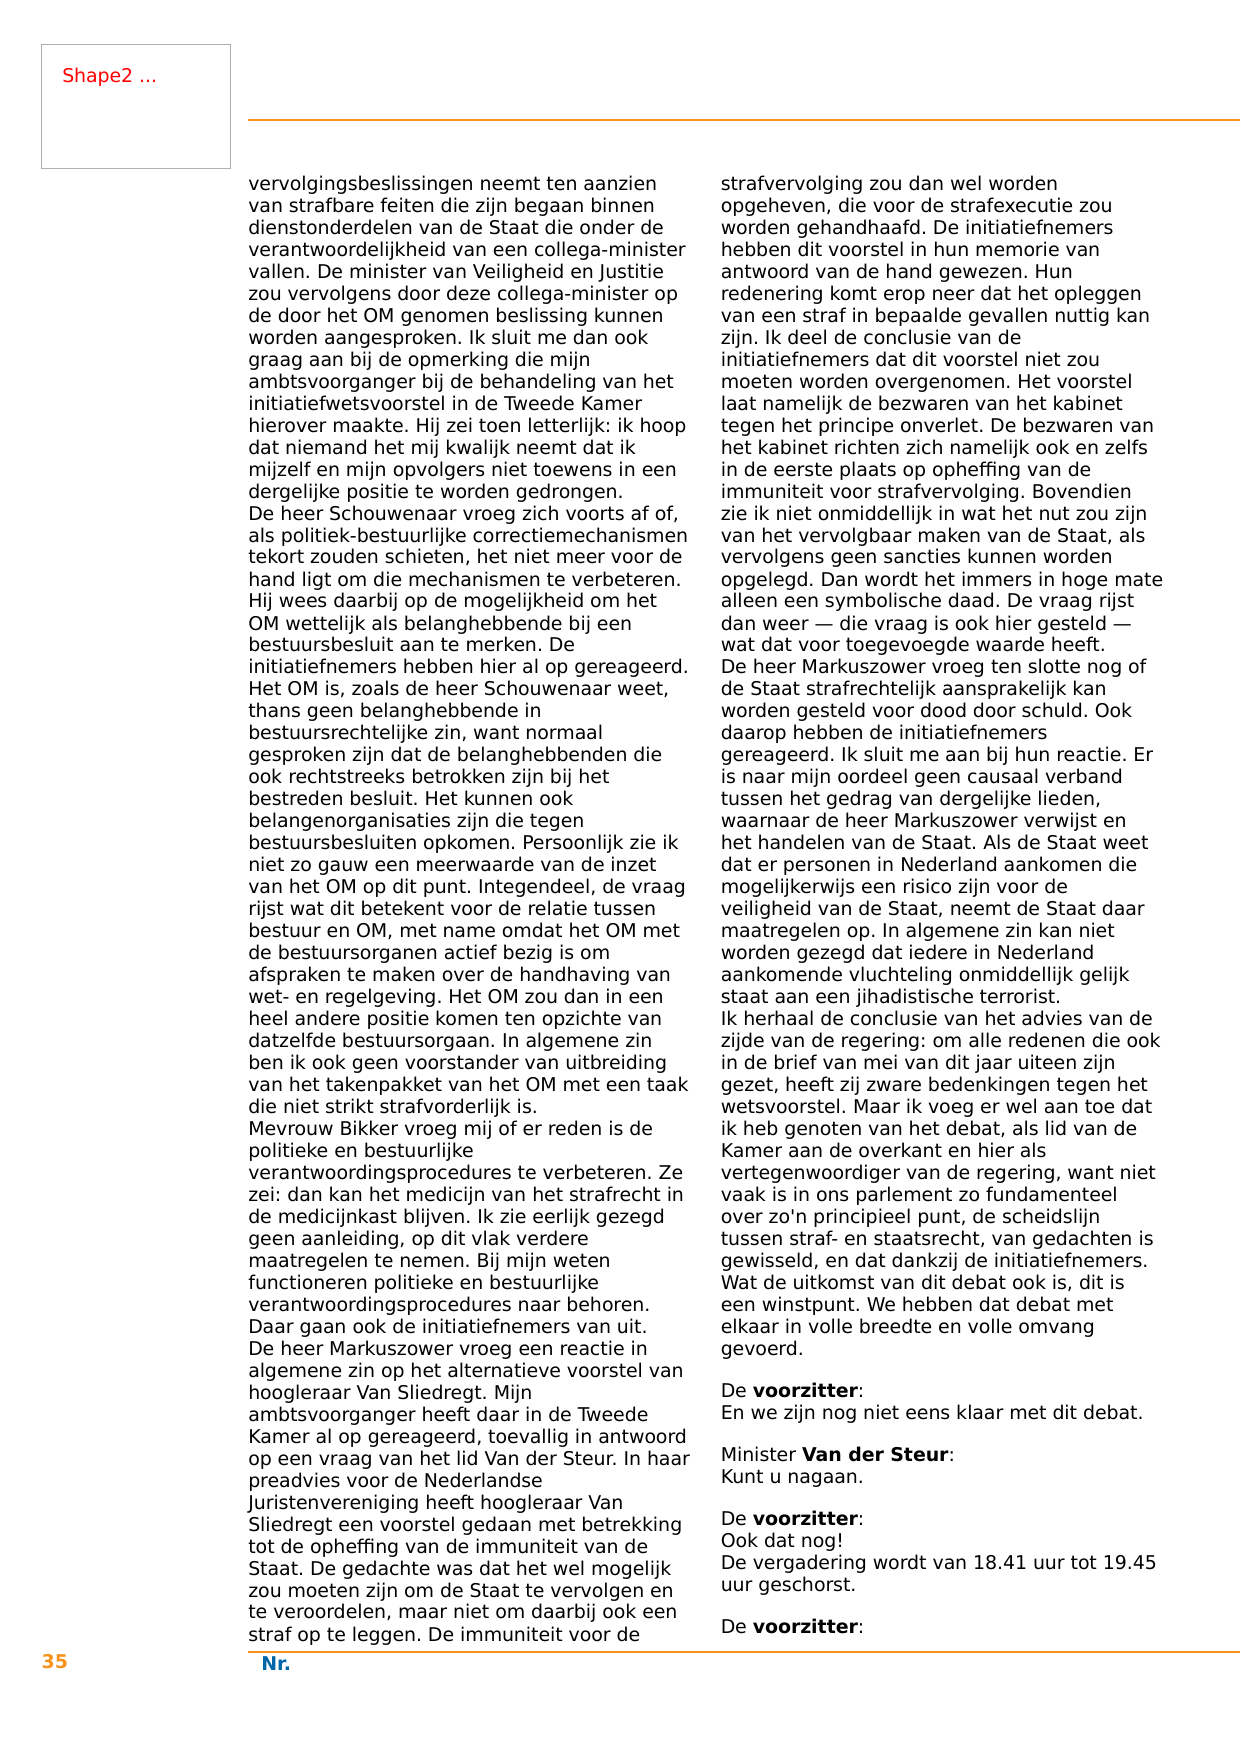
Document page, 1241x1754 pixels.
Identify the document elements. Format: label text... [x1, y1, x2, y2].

text De voorzitter: [721, 1380, 1163, 1402]
text En we zijn nog niet eens klaar met dit debat. [721, 1402, 1163, 1424]
text De vergadering wordt van 18.41 uur tot 19.45 uur geschorst. [721, 1552, 1163, 1596]
text De heer Markuszower vroeg een reactie in algemene zin op het alternatieve voorstel van hoogleraar Van Sliedregt. Mijn ambtsvoorganger heeft daar in de Tweede Kamer al op gereageerd, toevallig in antwoord op een vraag van het lid Van der Steur. In haar preadvies voor de Nederlandse Juristenvereniging heeft hoogleraar Van Sliedregt een voorstel gedaan met betrekking tot de opheffing van de immuniteit van de Staat. De gedachte was dat het wel mogelijk zou moeten zijn om de Staat te vervolgen en te veroordelen, maar niet om daarbij ook een straf op te leggen. De immuniteit voor de [248, 1338, 691, 1645]
text Ook dat nog! [721, 1529, 1163, 1552]
text De voorzitter: [721, 1616, 1163, 1637]
text Minister Van der Steur: [721, 1444, 1163, 1466]
text vervolgingsbeslissingen neemt ten aanzien van strafbare feiten die zijn begaan binnen dienstonderdelen van de Staat die onder de verantwoordelijkheid van een collega-minister vallen. De minister van Veiligheid en Justitie zou vervolgens door deze collega-minister op de door het OM genomen beslissing kunnen worden aangesproken. Ik sluit me dan ook graag aan bij de opmerking die mijn ambtsvoorganger bij de behandeling van het initiatiefwetsvoorstel in de Tweede Kamer hierover maakte. Hij zei toen letterlijk: ik hoop dat niemand het mij kwalijk neemt dat ik mijzelf en mijn opvolgers niet toewens in een dergelijke positie te worden gedrongen. [248, 173, 691, 502]
text Ik herhaal de conclusie van het advies van de zijde van de regering: om alle redenen die ook in de brief van mei van dit jaar uiteen zijn gezet, heeft zij zware bedenkingen tegen het wetsvoorstel. Maar ik voeg er wel aan toe dat ik heb genoten van het debat, als lid van de Kamer aan de overkant en hier als vertegenwoordiger van de regering, want niet vaak is in ons parlement zo fundamenteel over zo'n principieel punt, de scheidslijn tussen straf- en staatsrecht, van gedachten is gewisseld, en dat dankzij de initiatiefnemers. Wat de uitkomst van dit debat ook is, dit is een winstpunt. We hebben dat debat met elkaar in volle breedte en volle omvang gevoerd. [721, 1008, 1163, 1360]
text De heer Markuszower vroeg ten slotte nog of de Staat strafrechtelijk aansprakelijk kan worden gesteld voor dood door schuld. Ook daarop hebben de initiatiefnemers gereageerd. Ik sluit me aan bij hun reactie. Er is naar mijn oordeel geen causaal verband tussen het gedrag van dergelijke lieden, waarnaar de heer Markuszower verwijst en het handelen van de Staat. Als de Staat weet dat er personen in Nederland aankomen die mogelijkerwijs een risico zijn voor de veiligheid van de Staat, neemt de Staat daar maatregelen op. In algemene zin kan niet worden gezegd dat iedere in Nederland aankomende vluchteling onmiddellijk gelijk staat aan een jihadistische terrorist. [721, 656, 1163, 1008]
text strafvervolging zou dan wel worden opgeheven, die voor de strafexecutie zou worden gehandhaafd. De initiatiefnemers hebben dit voorstel in hun memorie van antwoord van de hand gewezen. Hun redenering komt erop neer dat het opleggen van een straf in bepaalde gevallen nuttig kan zijn. Ik deel de conclusie van de initiatiefnemers dat dit voorstel niet zou moeten worden overgenomen. Het voorstel laat namelijk de bezwaren van het kabinet tegen het principe onverlet. De bezwaren van het kabinet richten zich namelijk ook en zelfs in de eerste plaats op opheffing van de immuniteit voor strafvervolging. Bovendien zie ik niet onmiddellijk in wat het nut zou zijn van het vervolgbaar maken van de Staat, als vervolgens geen sancties kunnen worden opgelegd. Dan wordt het immers in hoge mate alleen een symbolische daad. De vraag rijst dan weer — die vraag is ook hier gesteld — wat dat voor toegevoegde waarde heeft. [721, 173, 1163, 656]
text De heer Schouwenaar vroeg zich voorts af of, als politiek-bestuurlijke correctiemechanismen tekort zouden schieten, het niet meer voor de hand ligt om die mechanismen te verbeteren. Hij wees daarbij op de mogelijkheid om het OM wettelijk als belanghebbende bij een bestuursbesluit aan te merken. De initiatiefnemers hebben hier al op gereageerd. Het OM is, zoals de heer Schouwenaar weet, thans geen belanghebbende in bestuursrechtelijke zin, want normaal gesproken zijn dat de belanghebbenden die ook rechtstreeks betrokken zijn bij het bestreden besluit. Het kunnen ook belangenorganisaties zijn die tegen bestuursbesluiten opkomen. Persoonlijk zie ik niet zo gauw een meerwaarde van de inzet van het OM op dit punt. Integendeel, de vraag rijst wat dit betekent voor de relatie tussen bestuur en OM, met name omdat het OM met de bestuursorganen actief bezig is om afspraken te maken over de handhaving van wet- en regelgeving. Het OM zou dan in een heel andere positie komen ten opzichte van datzelfde bestuursorgaan. In algemene zin ben ik ook geen voorstander van uitbreiding van het takenpakket van het OM met een taak die niet strikt strafvorderlijk is. [248, 502, 691, 1118]
text Kunt u nagaan. [721, 1466, 1163, 1488]
text Mevrouw Bikker vroeg mij of er reden is de politieke en bestuurlijke verantwoordingsprocedures te verbeteren. Ze zei: dan kan het medicijn van het strafrecht in de medicijnkast blijven. Ik zie eerlijk gezegd geen aanleiding, op dit vlak verdere maatregelen te nemen. Bij mijn weten functioneren politieke en bestuurlijke verantwoordingsprocedures naar behoren. Daar gaan ook de initiatiefnemers van uit. [248, 1118, 691, 1338]
text De voorzitter: [721, 1508, 1163, 1529]
